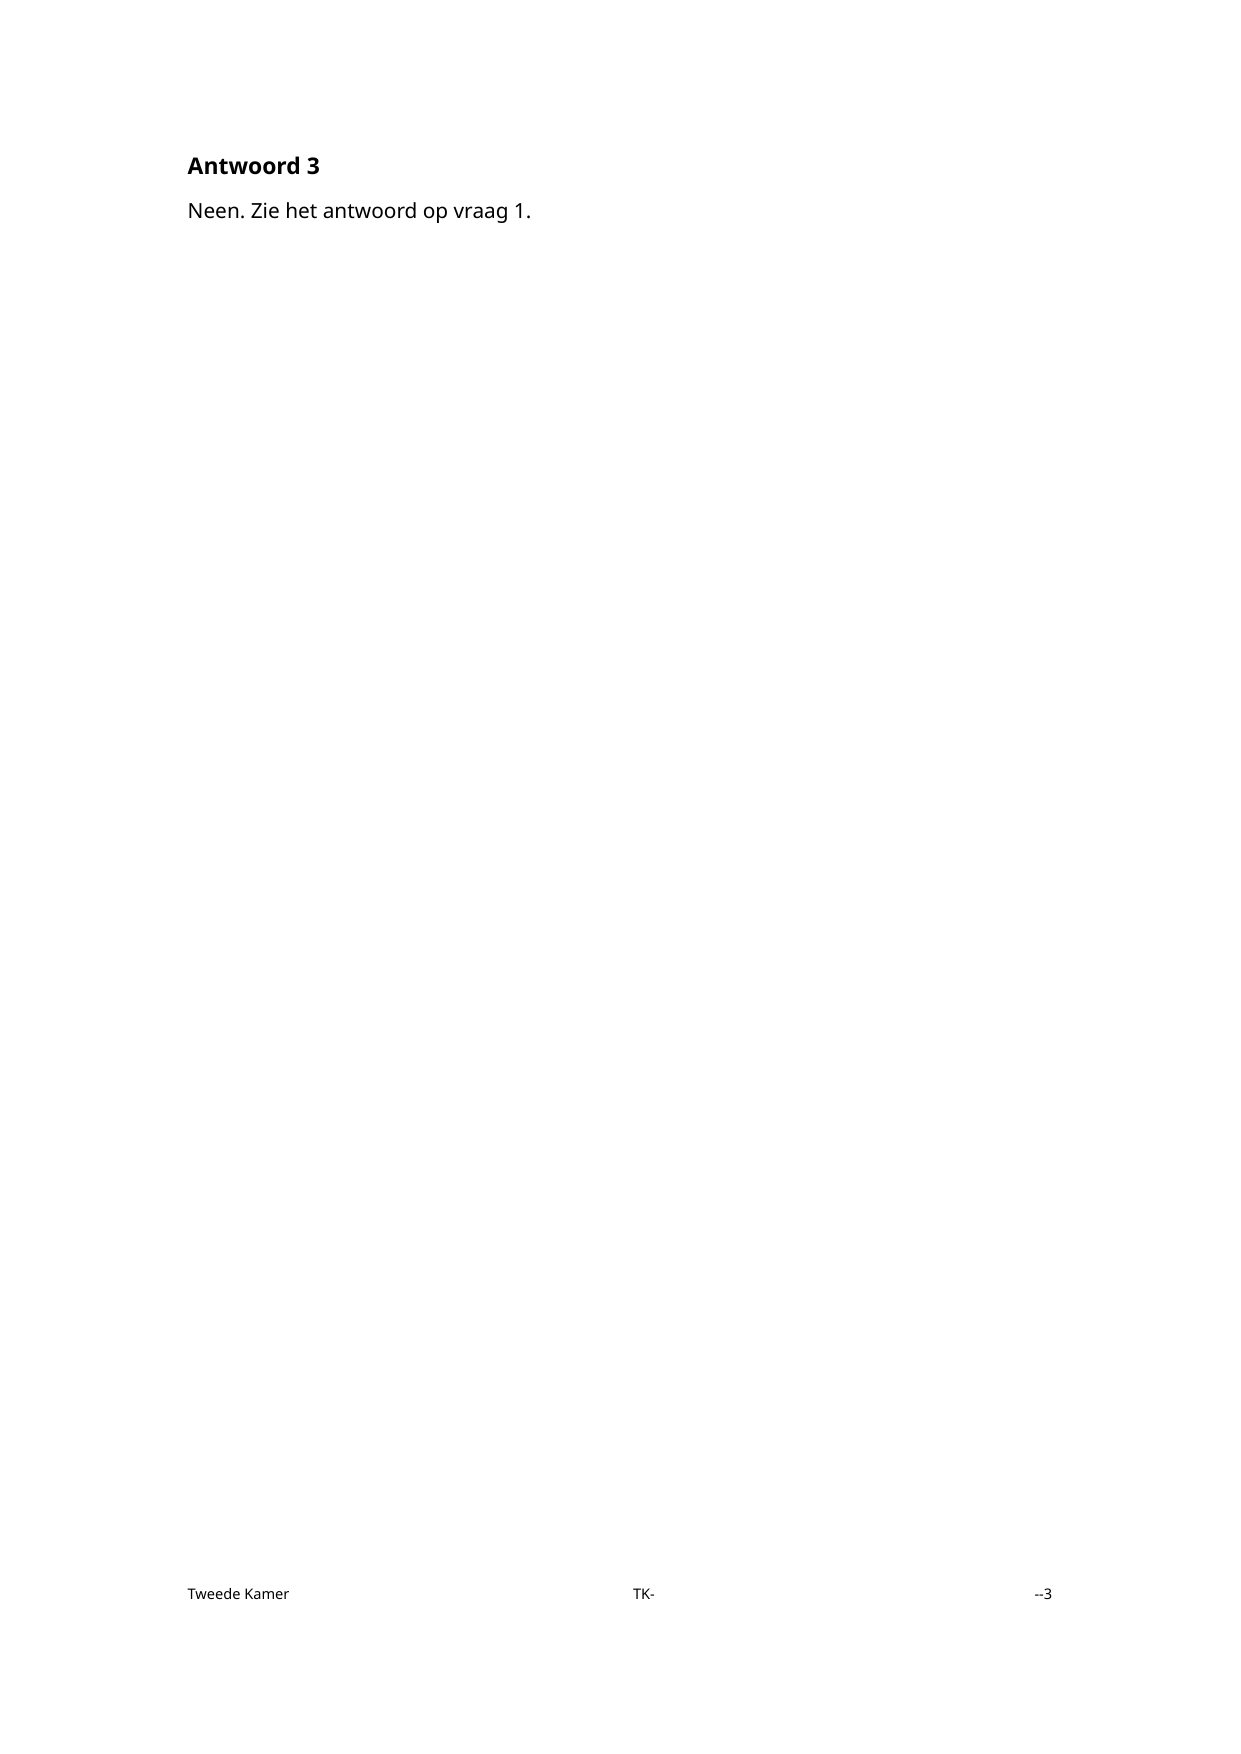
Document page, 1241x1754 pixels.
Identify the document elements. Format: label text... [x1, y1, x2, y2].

text Neen. Zie het antwoord op vraag 1. [187, 196, 1053, 225]
subtitle Antwoord 3 [187, 150, 1053, 181]
